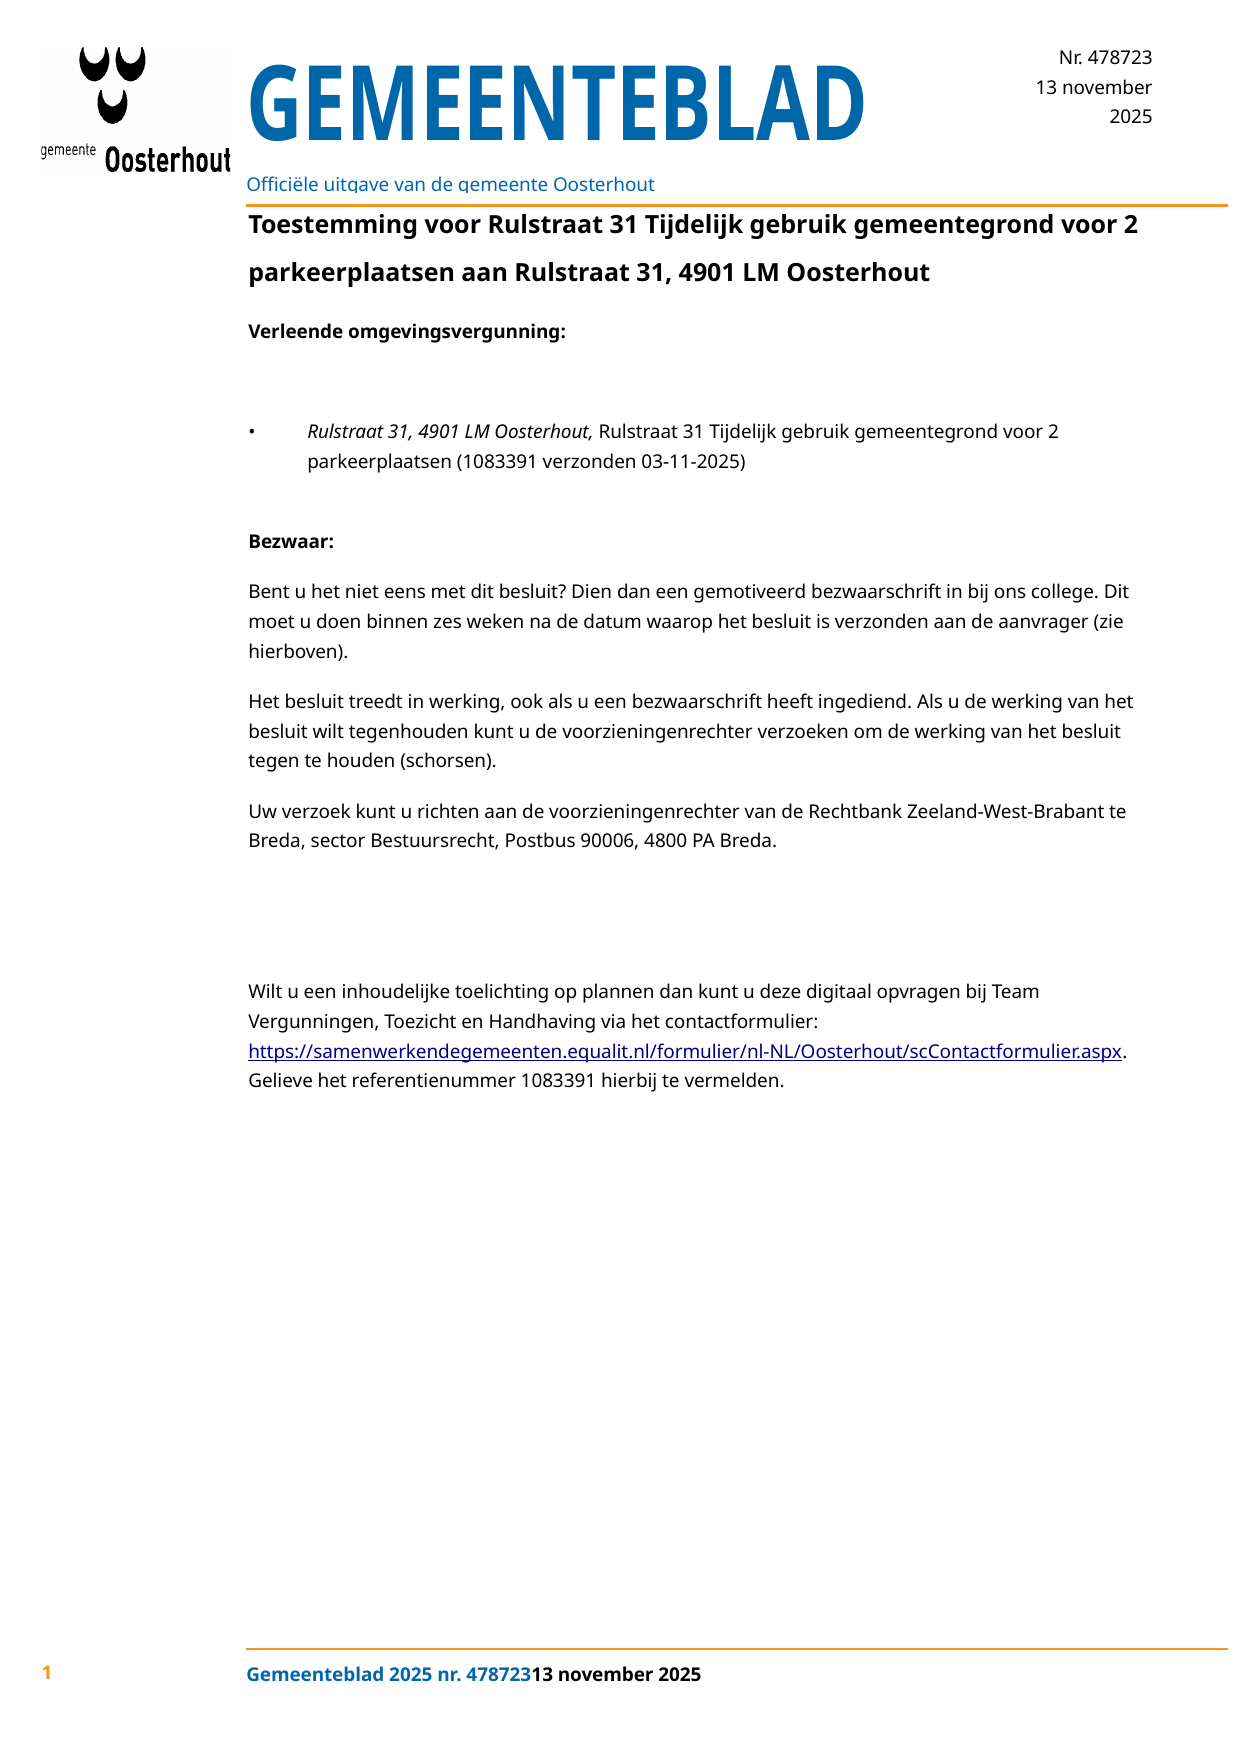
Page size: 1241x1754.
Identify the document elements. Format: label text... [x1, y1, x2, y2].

text Bezwaar: [248, 528, 1152, 554]
list Rulstraat 31, 4901 LM Oosterhout, Rulstraat 31 Tijdelijk gebruik gemeentegrond voor 2 parkeerplaatsen (1083391 verzonden 03-11-2025) [248, 419, 1152, 474]
text Wilt u een inhoudelijke toelichting op plannen dan kunt u deze digitaal opvragen bij Team Vergunningen, Toezicht en Handhaving via het contactformulier: https://samenwerkendegemeenten.equalit.nl/formulier/nl-NL/Oosterhout/scContactformulier.aspx. Gelieve het referentienummer 1083391 hierbij te vermelden. [248, 979, 1152, 1093]
text Toestemming voor Rulstraat 31 Tijdelijk gebruik gemeentegrond voor 2 parkeerplaatsen aan Rulstraat 31, 4901 LM Oosterhout [248, 207, 1152, 288]
picture [41, 47, 231, 172]
text Het besluit treedt in werking, ook als u een bezwaarschrift heeft ingediend. Als u de werking van het besluit wilt tegenhouden kunt u de voorzieningenrechter verzoeken om de werking van het besluit tegen te houden (schorsen). [248, 688, 1152, 773]
text Uw verzoek kunt u richten aan de voorzieningenrechter van de Rechtbank Zeeland-West-Brabant te Breda, sector Bestuursrecht, Postbus 90006, 4800 PA Breda. [248, 798, 1152, 853]
text Verleende omgevingsvergunning: [248, 318, 1152, 344]
text Bent u het niet eens met dit besluit? Dien dan een gemotiveerd bezwaarschrift in bij ons college. Dit moet u doen binnen zes weken na de datum waarop het besluit is verzonden aan de aanvrager (zie hierboven). [248, 579, 1152, 664]
